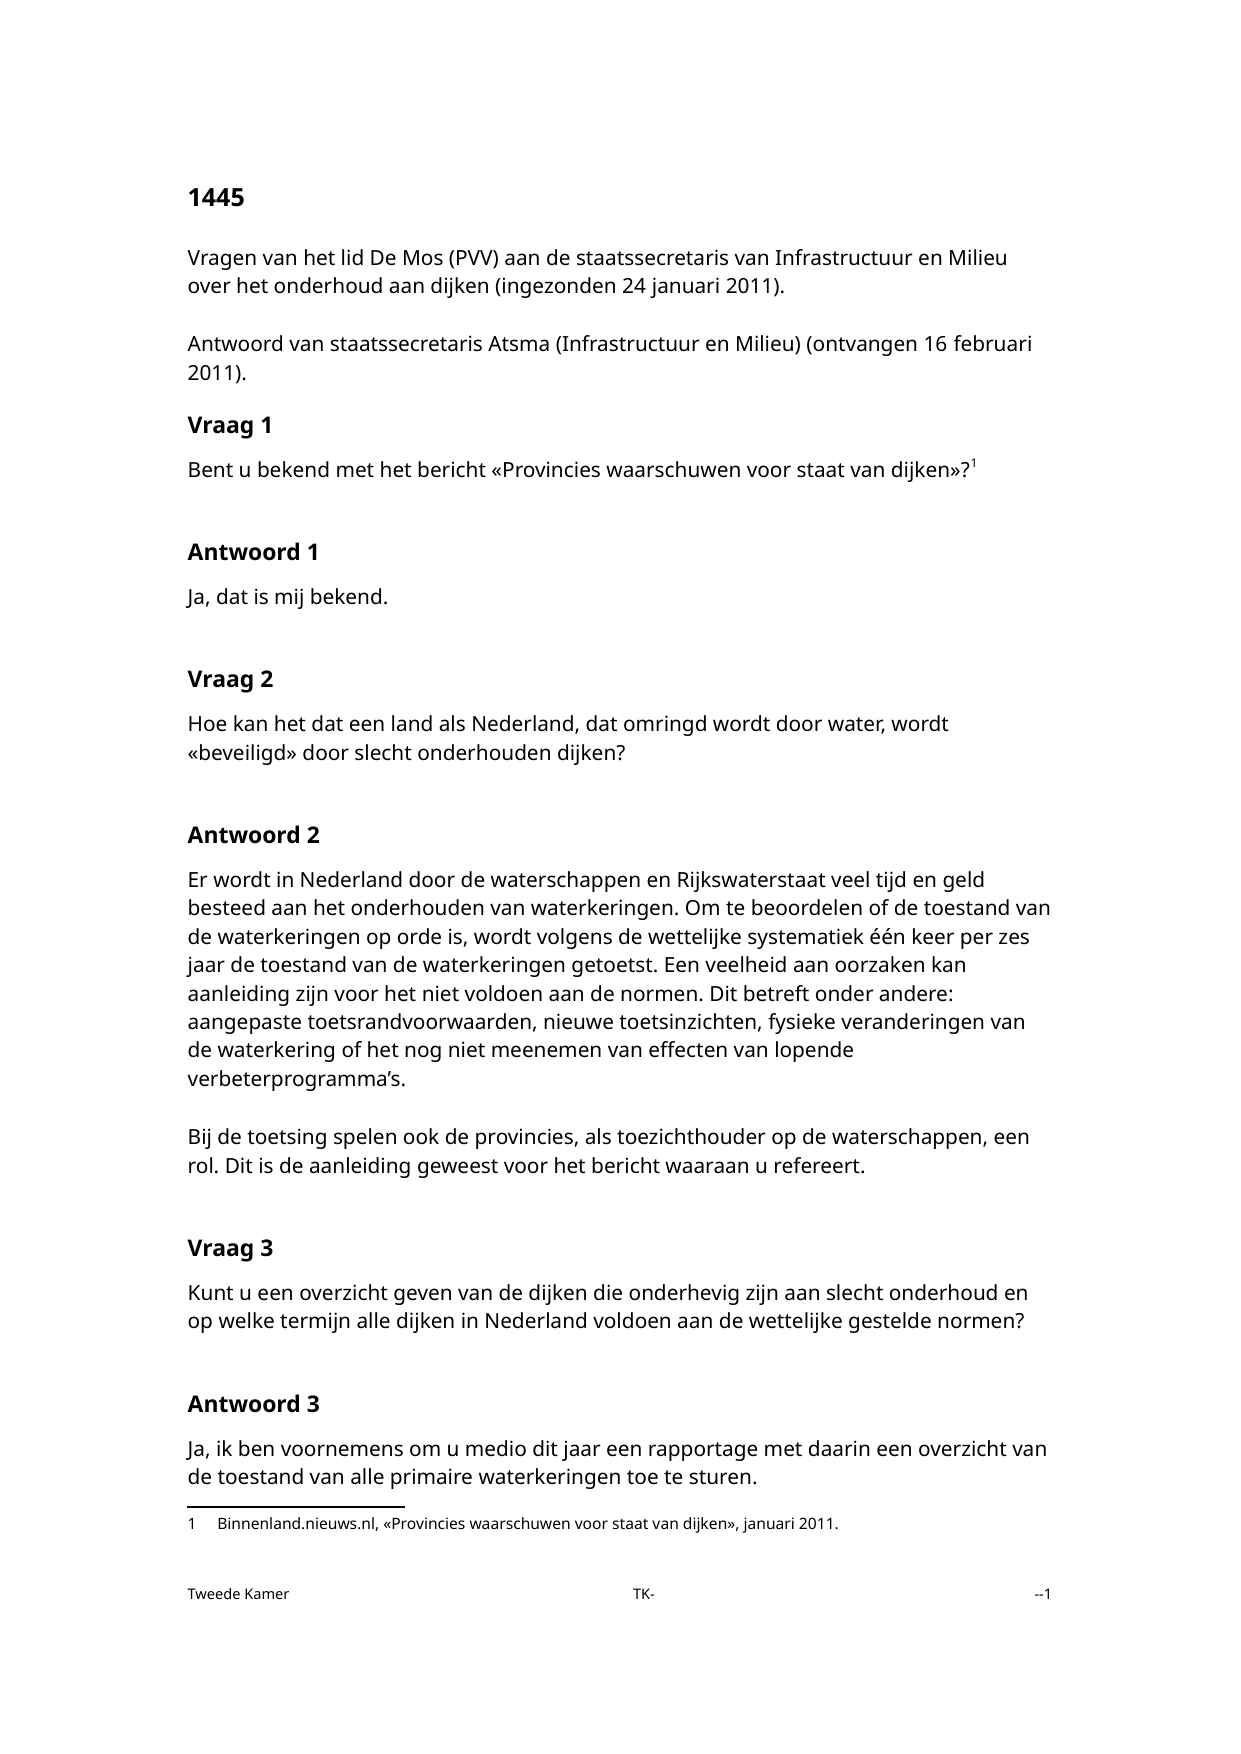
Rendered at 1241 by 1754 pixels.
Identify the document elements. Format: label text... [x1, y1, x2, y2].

subtitle Antwoord 1 [187, 536, 1053, 567]
text Hoe kan het dat een land als Nederland, dat omringd wordt door water, wordt «beveiligd» door slecht onderhouden dijken? [187, 709, 1053, 766]
subtitle Vraag 2 [187, 663, 1053, 694]
text Antwoord van staatssecretaris Atsma (Infrastructuur en Milieu) (ontvangen 16 februari 2011). [187, 329, 1053, 386]
text Bij de toetsing spelen ook de provincies, als toezichthouder op de waterschappen, een rol. Dit is de aanleiding geweest voor het bericht waaraan u refereert. [187, 1122, 1053, 1179]
subtitle Vraag 3 [187, 1232, 1053, 1263]
text Vragen van het lid De Mos (PVV) aan de staatssecretaris van Infrastructuur en Milieu over het onderhoud aan dijken (ingezonden 24 januari 2011). [187, 243, 1053, 300]
text 1445 [187, 179, 1053, 213]
text Kunt u een overzicht geven van de dijken die onderhevig zijn aan slecht onderhoud en op welke termijn alle dijken in Nederland voldoen aan de wettelijke gestelde normen? [187, 1278, 1053, 1335]
subtitle Antwoord 3 [187, 1387, 1053, 1419]
text Binnenland.nieuws.nl, «Provincies waarschuwen voor staat van dijken», januari 2011. [187, 1506, 1053, 1534]
subtitle Antwoord 2 [187, 819, 1053, 850]
text Ja, dat is mij bekend. [187, 582, 1053, 611]
text Ja, ik ben voornemens om u medio dit jaar een rapportage met daarin een overzicht van de toestand van alle primaire waterkeringen toe te sturen. [187, 1434, 1053, 1491]
subtitle Vraag 1 [187, 409, 1053, 440]
text Bent u bekend met het bericht «Provincies waarschuwen voor staat van dijken»? [187, 455, 1053, 483]
text Er wordt in Nederland door de waterschappen en Rijkswaterstaat veel tijd en geld besteed aan het onderhouden van waterkeringen. Om te beoordelen of de toestand van de waterkeringen op orde is, wordt volgens de wettelijke systematiek één keer per zes jaar de toestand van de waterkeringen getoetst. Een veelheid aan oorzaken kan aanleiding zijn voor het niet voldoen aan de normen. Dit betreft onder andere: aangepaste toetsrandvoorwaarden, nieuwe toetsinzichten, fysieke veranderingen van de waterkering of het nog niet meenemen van effecten van lopende verbeterprogramma’s. [187, 865, 1053, 1092]
